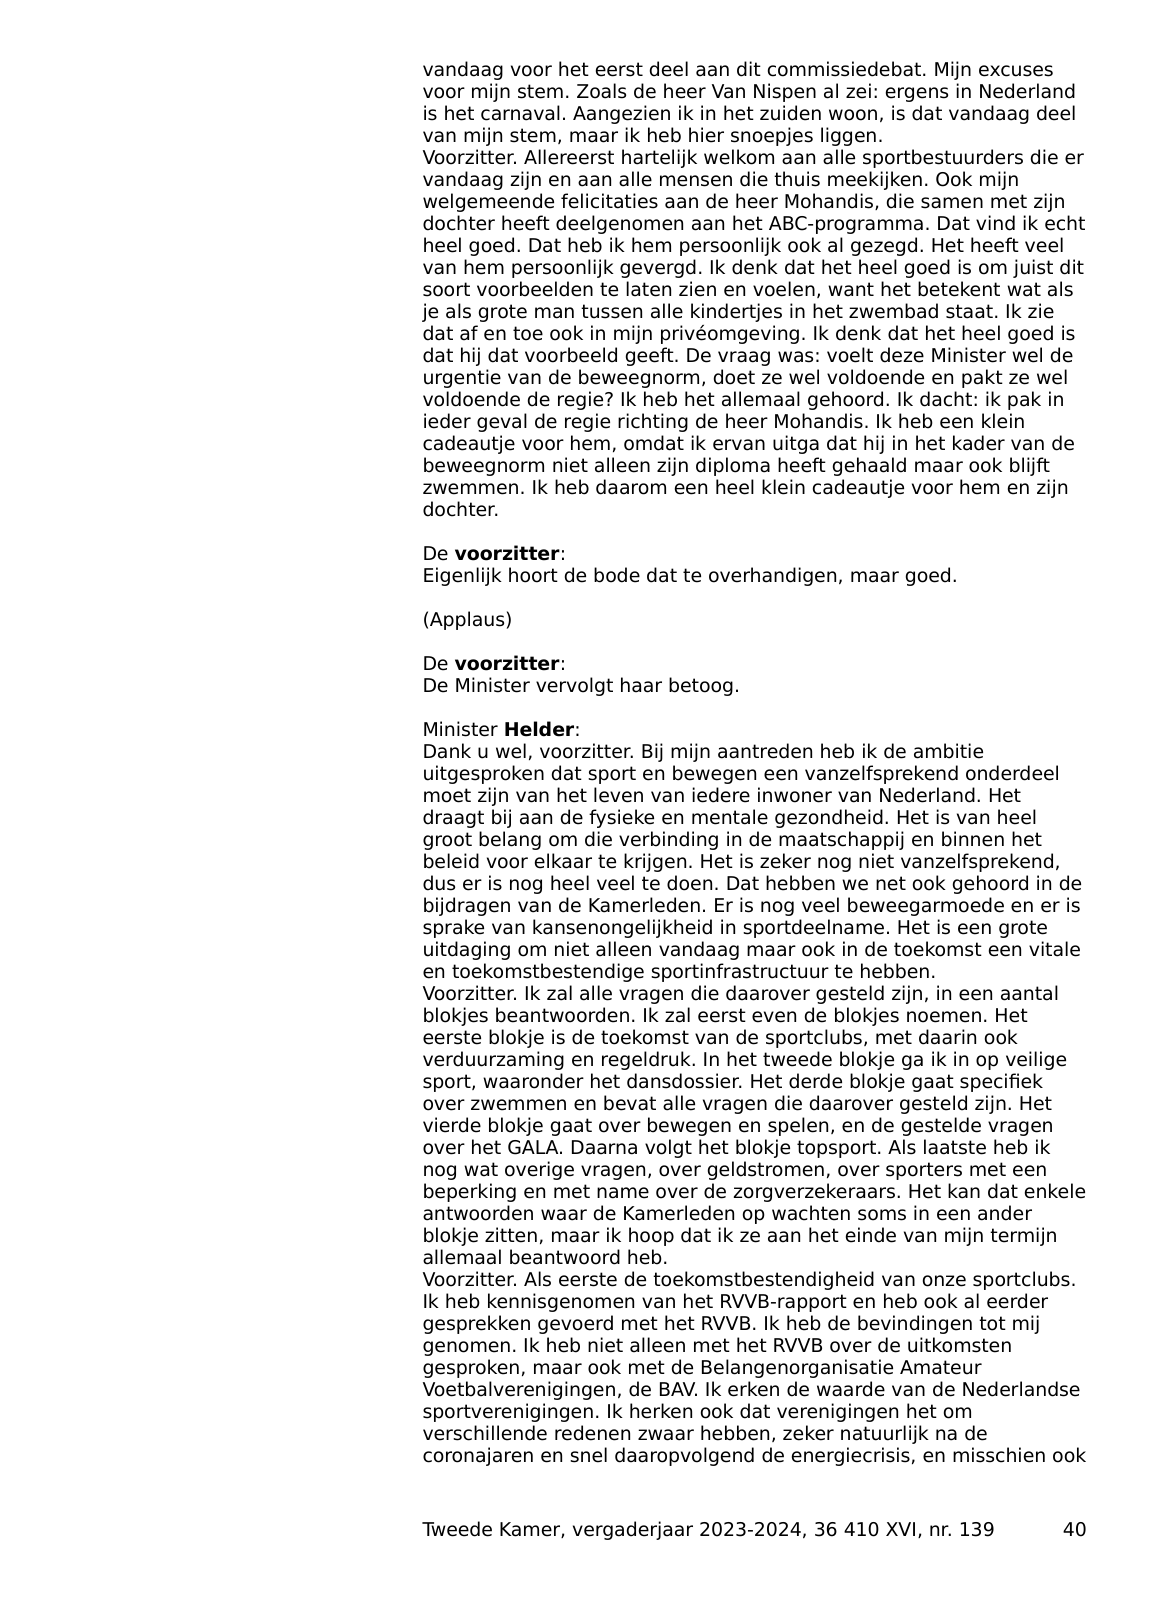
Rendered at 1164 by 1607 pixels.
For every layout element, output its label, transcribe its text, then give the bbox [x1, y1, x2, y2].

text Voorzitter. Als eerste de toekomstbestendigheid van onze sportclubs. Ik heb kennisgenomen van het RVVB-rapport en heb ook al eerder gesprekken gevoerd met het RVVB. Ik heb de bevindingen tot mij genomen. Ik heb niet alleen met het RVVB over de uitkomsten gesproken, maar ook met de Belangenorganisatie Amateur Voetbalverenigingen, de BAV. Ik erken de waarde van de Nederlandse sportverenigingen. Ik herken ook dat verenigingen het om verschillende redenen zwaar hebben, zeker natuurlijk na de coronajaren en snel daaropvolgend de energiecrisis, en misschien ook [422, 1269, 1087, 1467]
text De voorzitter: [422, 543, 1087, 565]
text Voorzitter. Allereerst hartelijk welkom aan alle sportbestuurders die er vandaag zijn en aan alle mensen die thuis meekijken. Ook mijn welgemeende felicitaties aan de heer Mohandis, die samen met zijn dochter heeft deelgenomen aan het ABC-programma. Dat vind ik echt heel goed. Dat heb ik hem persoonlijk ook al gezegd. Het heeft veel van hem persoonlijk gevergd. Ik denk dat het heel goed is om juist dit soort voorbeelden te laten zien en voelen, want het betekent wat als je als grote man tussen alle kindertjes in het zwembad staat. Ik zie dat af en toe ook in mijn privéomgeving. Ik denk dat het heel goed is dat hij dat voorbeeld geeft. De vraag was: voelt deze Minister wel de urgentie van de beweegnorm, doet ze wel voldoende en pakt ze wel voldoende de regie? Ik heb het allemaal gehoord. Ik dacht: ik pak in ieder geval de regie richting de heer Mohandis. Ik heb een klein cadeautje voor hem, omdat ik ervan uitga dat hij in het kader van de beweegnorm niet alleen zijn diploma heeft gehaald maar ook blijft zwemmen. Ik heb daarom een heel klein cadeautje voor hem en zijn dochter. [422, 147, 1087, 521]
text Voorzitter. Ik zal alle vragen die daarover gesteld zijn, in een aantal blokjes beantwoorden. Ik zal eerst even de blokjes noemen. Het eerste blokje is de toekomst van de sportclubs, met daarin ook verduurzaming en regeldruk. In het tweede blokje ga ik in op veilige sport, waaronder het dansdossier. Het derde blokje gaat specifiek over zwemmen en bevat alle vragen die daarover gesteld zijn. Het vierde blokje gaat over bewegen en spelen, en de gestelde vragen over het GALA. Daarna volgt het blokje topsport. Als laatste heb ik nog wat overige vragen, over geldstromen, over sporters met een beperking en met name over de zorgverzekeraars. Het kan dat enkele antwoorden waar de Kamerleden op wachten soms in een ander blokje zitten, maar ik hoop dat ik ze aan het einde van mijn termijn allemaal beantwoord heb. [422, 983, 1087, 1269]
text (Applaus) [422, 609, 1087, 631]
text De Minister vervolgt haar betoog. [422, 675, 1087, 697]
text Eigenlijk hoort de bode dat te overhandigen, maar goed. [422, 565, 1087, 587]
text De voorzitter: [422, 653, 1087, 675]
text vandaag voor het eerst deel aan dit commissiedebat. Mijn excuses voor mijn stem. Zoals de heer Van Nispen al zei: ergens in Nederland is het carnaval. Aangezien ik in het zuiden woon, is dat vandaag deel van mijn stem, maar ik heb hier snoepjes liggen. [422, 59, 1087, 147]
text Minister Helder: [422, 719, 1087, 741]
text Dank u wel, voorzitter. Bij mijn aantreden heb ik de ambitie uitgesproken dat sport en bewegen een vanzelfsprekend onderdeel moet zijn van het leven van iedere inwoner van Nederland. Het draagt bij aan de fysieke en mentale gezondheid. Het is van heel groot belang om die verbinding in de maatschappij en binnen het beleid voor elkaar te krijgen. Het is zeker nog niet vanzelfsprekend, dus er is nog heel veel te doen. Dat hebben we net ook gehoord in de bijdragen van de Kamerleden. Er is nog veel beweegarmoede en er is sprake van kansenongelijkheid in sportdeelname. Het is een grote uitdaging om niet alleen vandaag maar ook in de toekomst een vitale en toekomstbestendige sportinfrastructuur te hebben. [422, 741, 1087, 983]
